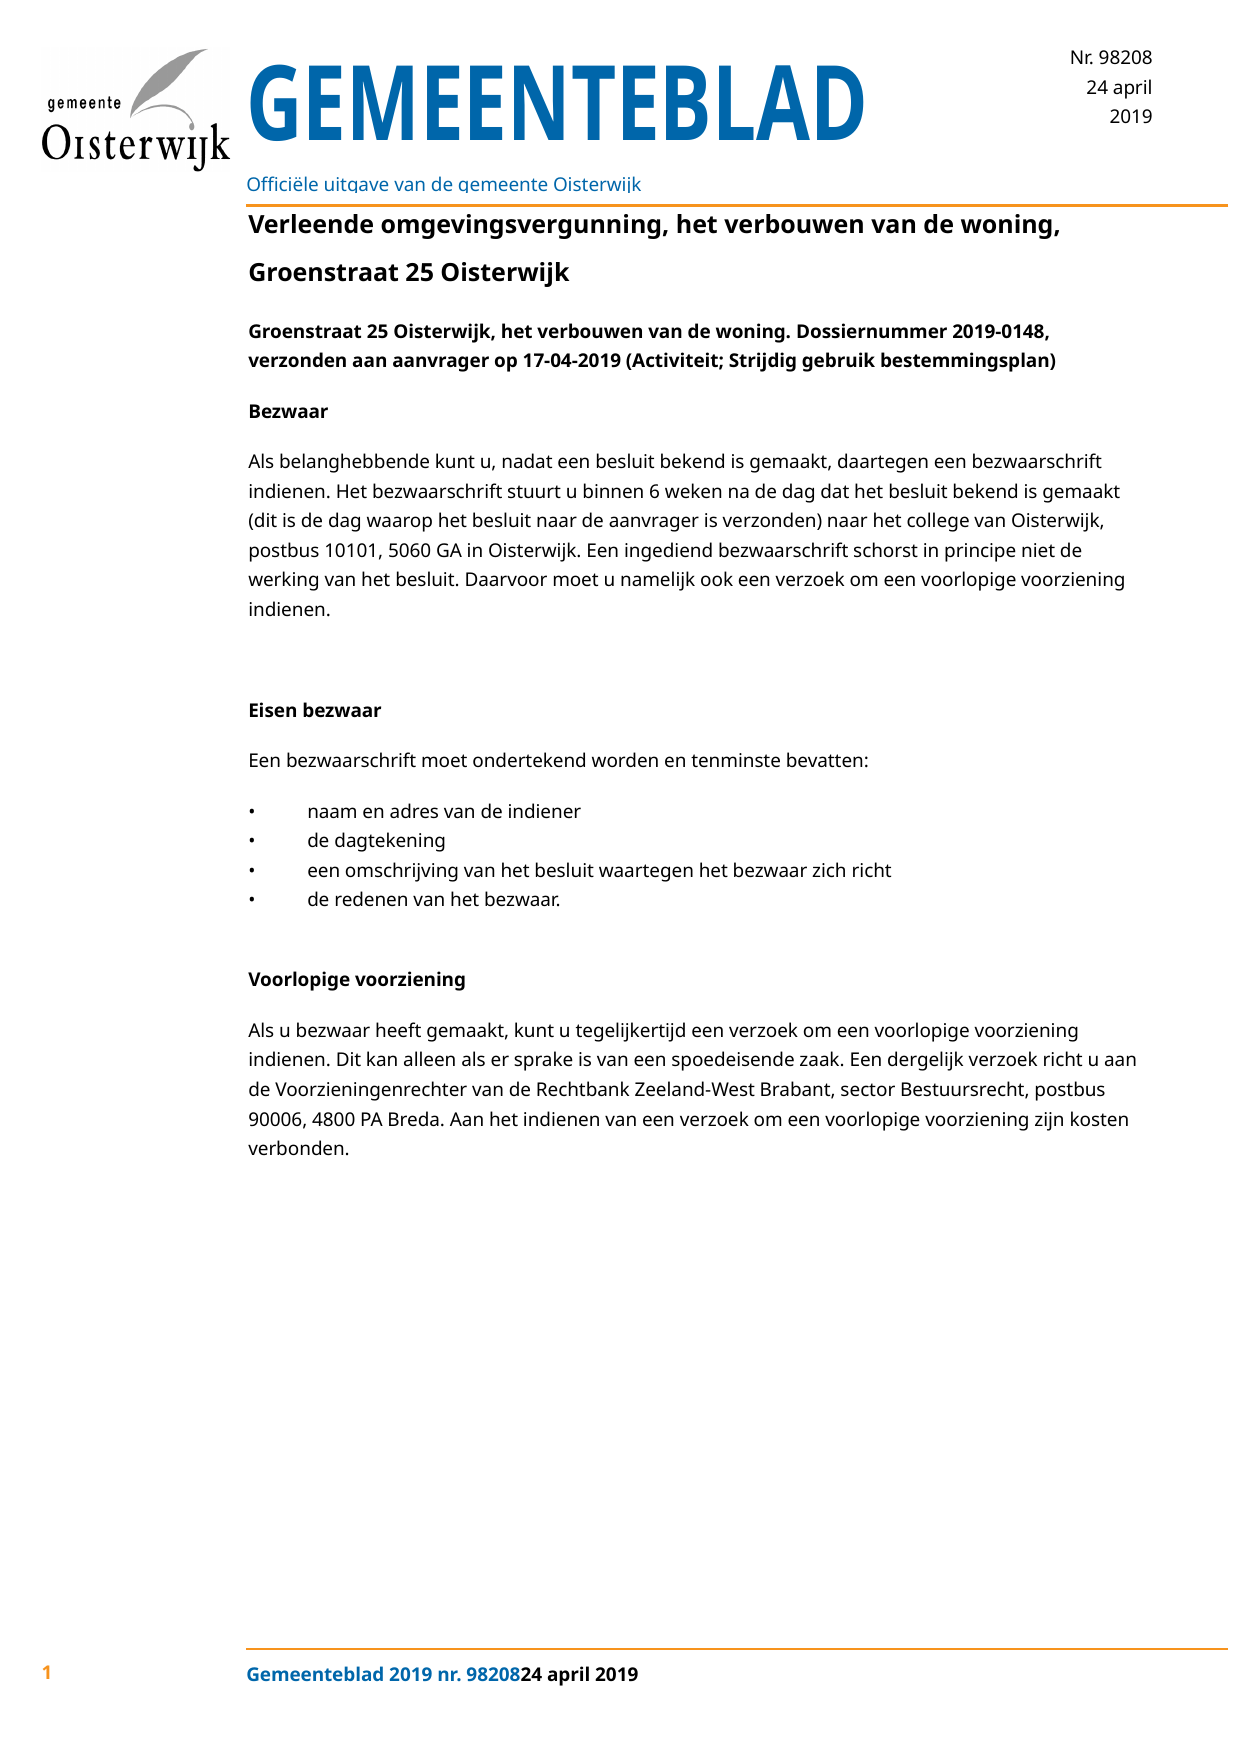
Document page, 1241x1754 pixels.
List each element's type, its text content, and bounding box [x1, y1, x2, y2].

picture [41, 47, 231, 172]
text Groenstraat 25 Oisterwijk, het verbouwen van de woning. Dossiernummer 2019-0148, verzonden aan aanvrager op 17-04-2019 (Activiteit; Strijdig gebruik bestemmingsplan) [248, 318, 1152, 373]
text Eisen bezwaar [248, 697, 1152, 723]
list naam en adres van de indiener [248, 798, 1152, 824]
text Als belanghebbende kunt u, nadat een besluit bekend is gemaakt, daartegen een bezwaarschrift indienen. Het bezwaarschrift stuurt u binnen 6 weken na de dag dat het besluit bekend is gemaakt (dit is de dag waarop het besluit naar de aanvrager is verzonden) naar het college van Oisterwijk, postbus 10101, 5060 GA in Oisterwijk. Een ingediend bezwaarschrift schorst in principe niet de werking van het besluit. Daarvoor moet u namelijk ook een verzoek om een voorlopige voorziening indienen. [248, 448, 1152, 622]
list de dagtekening [248, 827, 1152, 853]
text Voorlopige voorziening [248, 967, 1152, 992]
text Verleende omgevingsvergunning, het verbouwen van de woning, Groenstraat 25 Oisterwijk [248, 207, 1152, 288]
text Als u bezwaar heeft gemaakt, kunt u tegelijkertijd een verzoek om een voorlopige voorziening indienen. Dit kan alleen als er sprake is van een spoedeisende zaak. Een dergelijk verzoek richt u aan de Voorzieningenrechter van de Rechtbank Zeeland-West Brabant, sector Bestuursrecht, postbus 90006, 4800 PA Breda. Aan het indienen van een verzoek om een voorlopige voorziening zijn kosten verbonden. [248, 1017, 1152, 1161]
list de redenen van het bezwaar. [248, 887, 1152, 912]
text Bezwaar [248, 398, 1152, 424]
list een omschrijving van het besluit waartegen het bezwaar zich richt [248, 857, 1152, 883]
text Een bezwaarschrift moet ondertekend worden en tenminste bevatten: [248, 747, 1152, 773]
